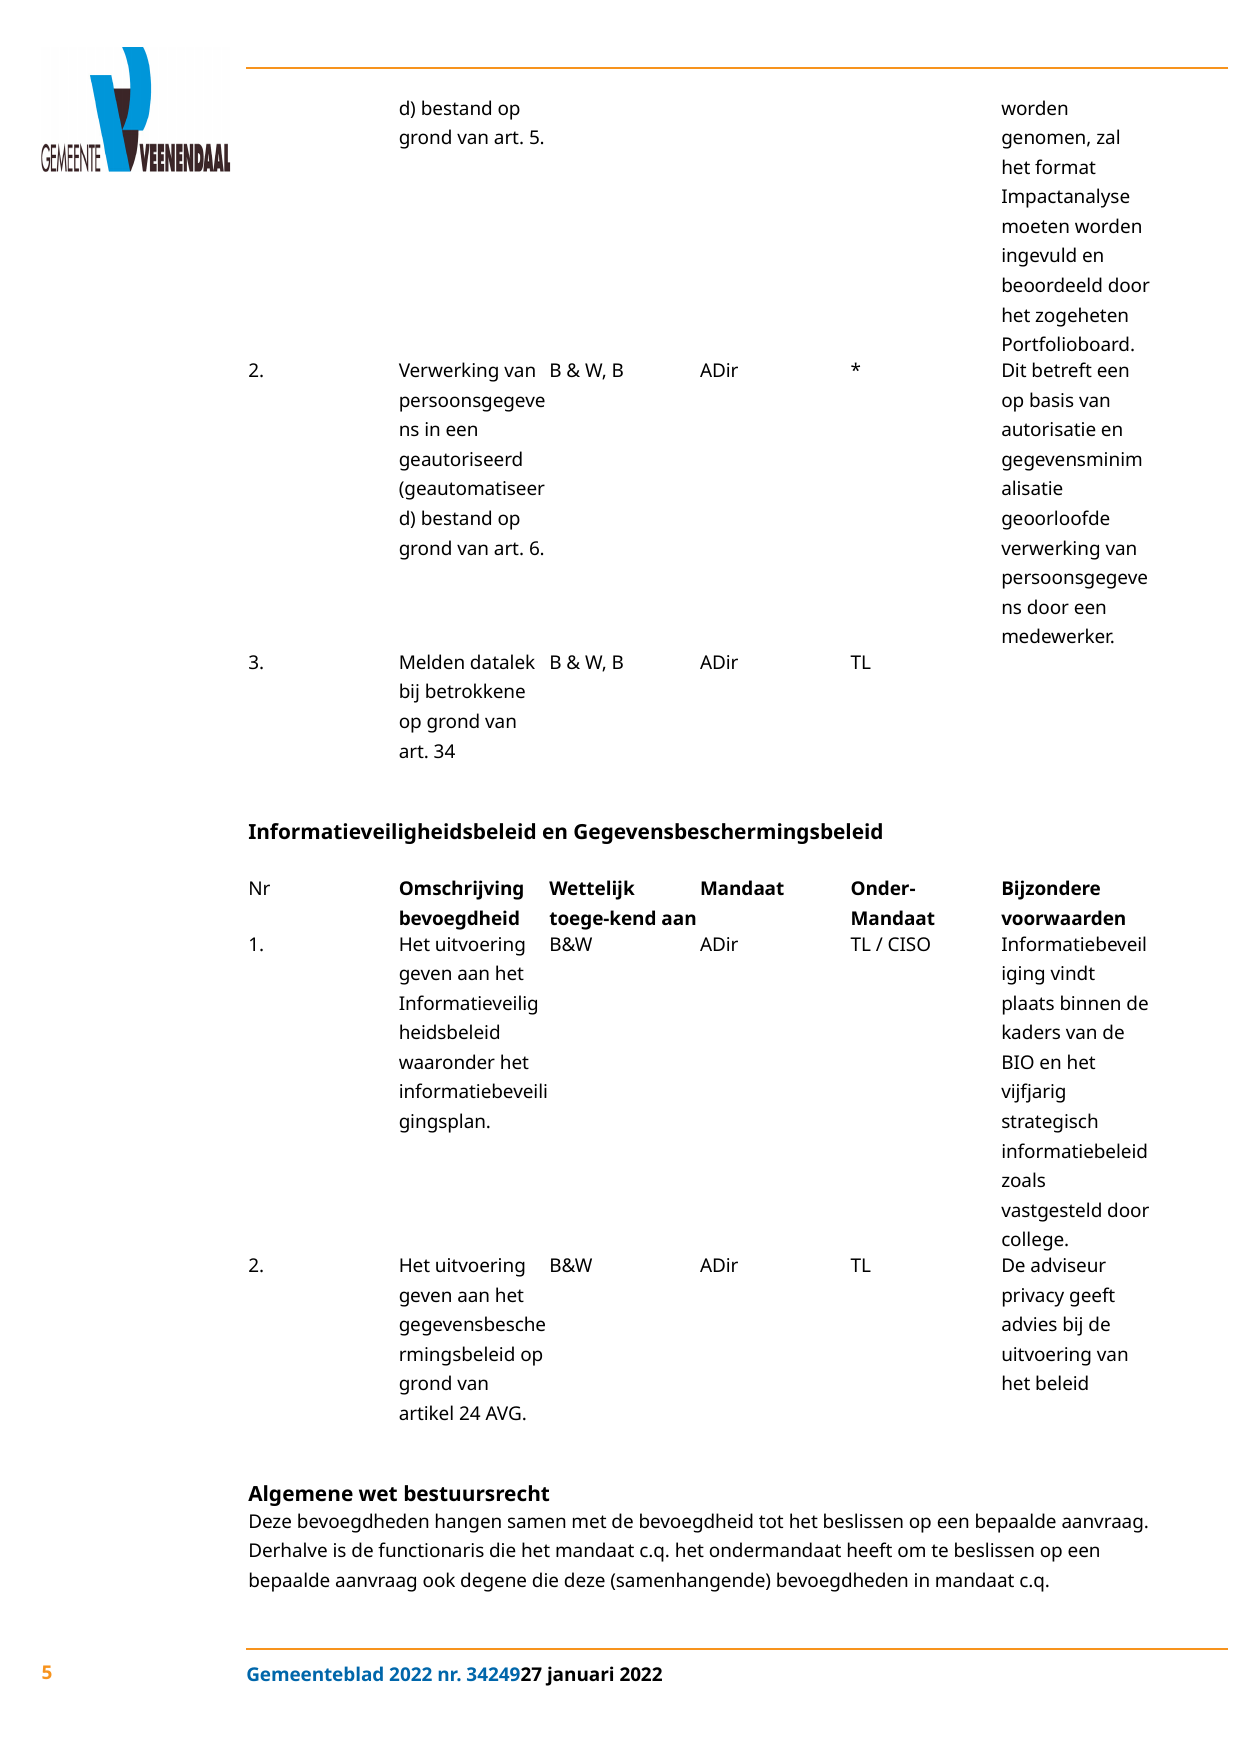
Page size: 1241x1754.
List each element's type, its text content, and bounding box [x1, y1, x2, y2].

table_cell B&W [549, 931, 700, 1252]
table_cell De adviseur privacy geeft advies bij de uitvoering van het beleid [1001, 1252, 1152, 1426]
table_header Onder- Mandaat [850, 875, 1001, 931]
picture [123, 47, 231, 172]
table_cell [1001, 649, 1152, 764]
table_header Bijzondere voorwaarden [1001, 875, 1152, 931]
table_cell 2. [248, 1252, 398, 1426]
table_cell Verwerking van persoonsgegevens in een geautoriseerd (geautomatiseerd) bestand op grond van art. 6. [399, 357, 549, 649]
table_cell 2. [248, 357, 398, 649]
text Deze bevoegdheden hangen samen met de bevoegdheid tot het beslissen op een bepaalde aanvraag. Derhalve is de functionaris die het mandaat c.q. het ondermandaat heeft om te beslissen op een bepaalde aanvraag ook degene die deze (samenhangende) bevoegdheden in mandaat c.q. [248, 1508, 1152, 1593]
table_cell [248, 95, 398, 357]
table_cell Het uitvoering geven aan het gegevensbeschermingsbeleid op grond van artikel 24 AVG. [399, 1252, 549, 1426]
table_cell TL / CISO [850, 931, 1001, 1252]
table_cell 3. [248, 649, 398, 764]
table_cell Het uitvoering geven aan het Informatieveiligheidsbeleid waaronder het informatiebeveiligingsplan. [399, 931, 549, 1252]
table_header Mandaat [700, 875, 850, 931]
table_cell [700, 95, 850, 357]
table_cell 1. [248, 931, 398, 1252]
table_cell Dit betreft een op basis van autorisatie en gegevensminimalisatie geoorloofde verwerking van persoonsgegevens door een medewerker. [1001, 357, 1152, 649]
table_cell TL [850, 1252, 1001, 1426]
picture [41, 47, 130, 172]
table_cell Melden datalek bij betrokkene op grond van art. 34 [399, 649, 549, 764]
table_cell ADir [700, 649, 850, 764]
table_header Omschrijving bevoegdheid [399, 875, 549, 931]
table_cell B & W, B [549, 649, 700, 764]
text Algemene wet bestuursrecht [248, 1479, 1152, 1508]
table_cell ADir [700, 931, 850, 1252]
table_cell worden genomen, zal het format Impactanalyse moeten worden ingevuld en beoordeeld door het zogeheten Portfolioboard. [1001, 95, 1152, 357]
table_cell Informatiebeveiliging vindt plaats binnen de kaders van de BIO en het vijfjarig strategisch informatiebeleid zoals vastgesteld door college. [1001, 931, 1152, 1252]
table_cell ADir [700, 1252, 850, 1426]
table_cell ADir [700, 357, 850, 649]
table_cell TL [850, 649, 1001, 764]
table_cell [850, 95, 1001, 357]
table_cell B & W, B [549, 357, 700, 649]
table_header Nr [248, 875, 398, 931]
table_cell * [850, 357, 1001, 649]
text Informatieveiligheidsbeleid en Gegevensbeschermingsbeleid [248, 817, 1152, 846]
table_cell B&W [549, 1252, 700, 1426]
table_cell [549, 95, 700, 357]
table_cell d) bestand op grond van art. 5. [399, 95, 549, 357]
table_header Wettelijk toege-kend aan [549, 875, 700, 931]
